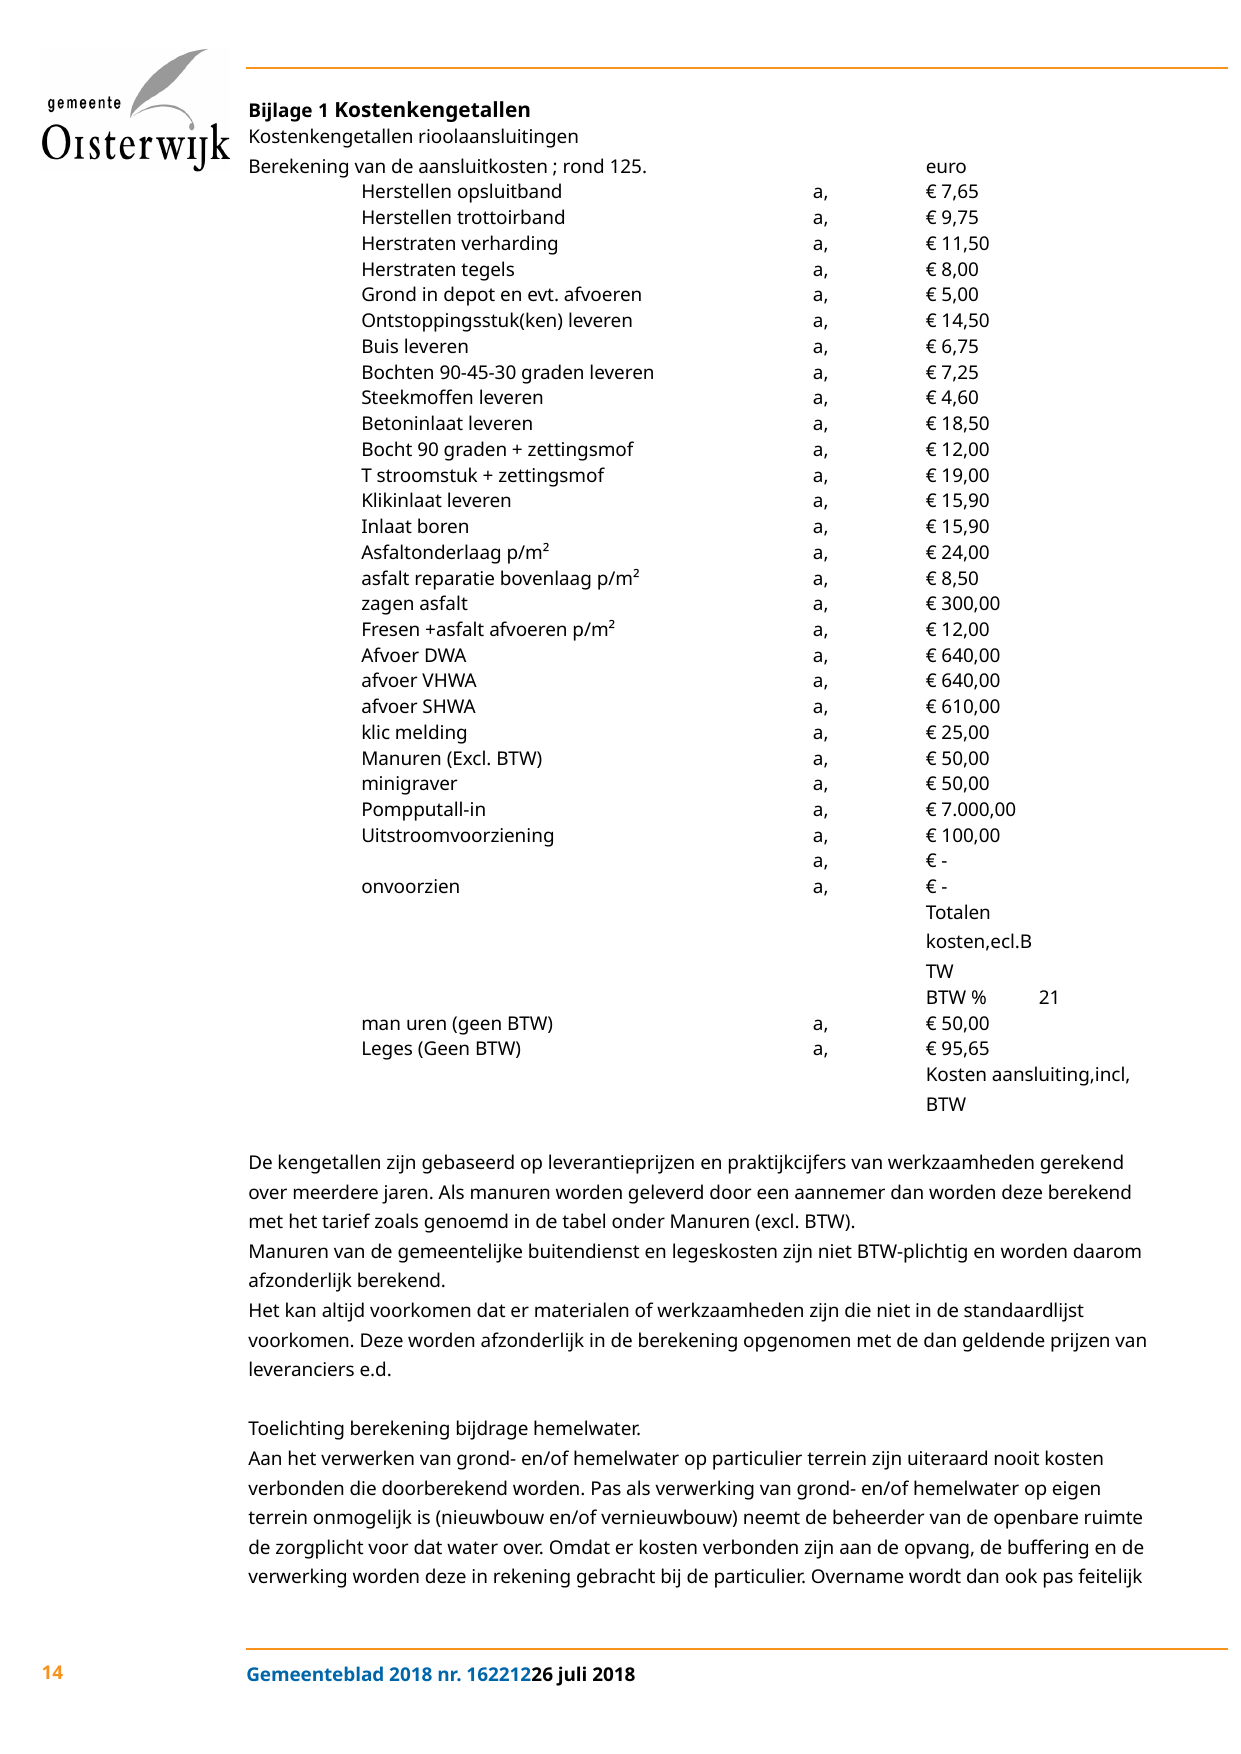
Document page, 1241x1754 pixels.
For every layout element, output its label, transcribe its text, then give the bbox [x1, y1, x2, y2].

table_cell € 4,60 [926, 385, 1038, 410]
table_cell afvoer SHWA [361, 693, 813, 719]
table_cell a, [813, 385, 926, 410]
table_cell [587, 984, 700, 1010]
table_cell a, [813, 590, 926, 616]
table_cell € 300,00 [926, 590, 1038, 616]
table_cell a, [813, 1010, 926, 1036]
table_cell a, [813, 488, 926, 513]
table_cell [1039, 513, 1152, 539]
text Toelichting berekening bijdrage hemelwater. [248, 1416, 1152, 1441]
table_cell [1039, 462, 1152, 487]
table_cell [700, 899, 813, 984]
table_cell Grond in depot en evt. afvoeren [361, 282, 813, 307]
table_cell Steekmoffen leveren [361, 385, 813, 410]
table_cell [1039, 179, 1152, 204]
table_cell afvoer VHWA [361, 668, 813, 693]
table_cell minigraver [361, 771, 813, 796]
table_cell [1039, 796, 1152, 822]
table_cell a, [813, 668, 926, 693]
table_cell a, [813, 796, 926, 822]
picture [41, 47, 231, 172]
table_cell € 18,50 [926, 410, 1038, 436]
table_cell Afvoer DWA [361, 642, 813, 668]
table_cell € 95,65 [926, 1036, 1038, 1061]
table_cell [474, 899, 587, 984]
table_cell [1039, 822, 1152, 848]
table_cell a, [813, 693, 926, 719]
table_cell [361, 984, 474, 1010]
table_cell Klikinlaat leveren [361, 488, 813, 513]
table_cell € 12,00 [926, 616, 1038, 642]
table_cell a, [813, 333, 926, 359]
table_cell a, [813, 205, 926, 230]
table_cell € 7,65 [926, 179, 1038, 204]
table_cell [248, 539, 361, 565]
table_cell a, [813, 771, 926, 796]
table_cell Herstraten tegels [361, 256, 813, 282]
table_cell a, [813, 410, 926, 436]
table_cell € 5,00 [926, 282, 1038, 307]
table_cell € 15,90 [926, 488, 1038, 513]
table_cell Inlaat boren [361, 513, 813, 539]
table_cell [248, 719, 361, 745]
table_cell [248, 745, 361, 771]
table_cell [248, 590, 361, 616]
table_cell Pompputall-in [361, 796, 813, 822]
table_cell [1039, 616, 1152, 642]
table_cell [248, 282, 361, 307]
table_cell [700, 1061, 813, 1117]
table_cell [1039, 590, 1152, 616]
table_cell [1039, 565, 1152, 590]
table_cell € 6,75 [926, 333, 1038, 359]
table_header [813, 153, 926, 179]
table_cell € 8,50 [926, 565, 1038, 590]
table_cell [361, 848, 813, 873]
table_cell [1039, 308, 1152, 333]
text Manuren van de gemeentelijke buitendienst en legeskosten zijn niet BTW-plichtig en worden daarom afzonderlijk berekend. [248, 1238, 1152, 1293]
table_cell [248, 874, 361, 899]
table_cell Betoninlaat leveren [361, 410, 813, 436]
table_cell [248, 616, 361, 642]
table_cell onvoorzien [361, 874, 813, 899]
table_cell Uitstroomvoorziening [361, 822, 813, 848]
table_cell € 25,00 [926, 719, 1038, 745]
table_cell [248, 899, 361, 984]
table_cell [1039, 539, 1152, 565]
table_cell [248, 1036, 361, 1061]
table_cell BTW % [926, 984, 1038, 1010]
table_cell € 12,00 [926, 436, 1038, 462]
table_cell a, [813, 179, 926, 204]
table_cell [248, 205, 361, 230]
table_cell Fresen +asfalt afvoeren p/m² [361, 616, 813, 642]
table_cell [248, 359, 361, 384]
table_cell a, [813, 719, 926, 745]
table_cell € 50,00 [926, 771, 1038, 796]
table_cell [813, 984, 926, 1010]
table_cell Bochten 90-45-30 graden leveren [361, 359, 813, 384]
text De kengetallen zijn gebaseerd op leverantieprijzen en praktijkcijfers van werkzaamheden gerekend over meerdere jaren. Als manuren worden geleverd door een aannemer dan worden deze berekend met het tarief zoals genoemd in de tabel onder Manuren (excl. BTW). [248, 1149, 1152, 1234]
table_cell [1039, 719, 1152, 745]
table_cell a, [813, 513, 926, 539]
table_cell [248, 488, 361, 513]
table_cell € 640,00 [926, 642, 1038, 668]
table_cell [587, 899, 700, 984]
table_cell [1039, 205, 1152, 230]
table_header euro [926, 153, 1038, 179]
table_cell zagen asfalt [361, 590, 813, 616]
table_cell [1039, 333, 1152, 359]
table_cell [248, 462, 361, 487]
table_cell € 7,25 [926, 359, 1038, 384]
table_cell [1039, 230, 1152, 256]
table_cell [1039, 410, 1152, 436]
table_cell [1039, 436, 1152, 462]
text Kostenkengetallen rioolaansluitingen [248, 123, 1152, 149]
table_cell [1039, 282, 1152, 307]
table_cell [1039, 745, 1152, 771]
table_cell Asfaltonderlaag p/m² [361, 539, 813, 565]
table_cell € 15,90 [926, 513, 1038, 539]
table_cell € 24,00 [926, 539, 1038, 565]
table_cell [248, 848, 361, 873]
table_cell Manuren (Excl. BTW) [361, 745, 813, 771]
table_cell [248, 385, 361, 410]
table_cell [474, 984, 587, 1010]
table_cell a, [813, 436, 926, 462]
table_cell [248, 308, 361, 333]
table_cell [248, 410, 361, 436]
table_cell [1039, 359, 1152, 384]
table_cell [248, 333, 361, 359]
table_cell [1039, 385, 1152, 410]
table_cell [248, 565, 361, 590]
table_cell [248, 436, 361, 462]
table_cell [1039, 848, 1152, 873]
table_cell [248, 256, 361, 282]
table_cell [1039, 1010, 1152, 1036]
table_cell a, [813, 565, 926, 590]
table_cell T stroomstuk + zettingsmof [361, 462, 813, 487]
table_cell [1039, 771, 1152, 796]
table_cell a, [813, 616, 926, 642]
table_cell [1039, 1036, 1152, 1061]
table_cell [361, 899, 474, 984]
table_cell [813, 899, 926, 984]
table_cell [1039, 642, 1152, 668]
table_cell Buis leveren [361, 333, 813, 359]
table_cell [248, 796, 361, 822]
text Het kan altijd voorkomen dat er materialen of werkzaamheden zijn die niet in de standaardlijst voorkomen. Deze worden afzonderlijk in de berekening opgenomen met de dan geldende prijzen van leveranciers e.d. [248, 1297, 1152, 1382]
table_cell [248, 642, 361, 668]
table_cell man uren (geen BTW) [361, 1010, 813, 1036]
table_cell Totalen kosten,ecl.BTW [926, 899, 1038, 984]
table_cell [700, 984, 813, 1010]
table_cell € - [926, 848, 1038, 873]
table_cell a, [813, 462, 926, 487]
table_cell € 100,00 [926, 822, 1038, 848]
table_cell a, [813, 848, 926, 873]
table_cell € 50,00 [926, 745, 1038, 771]
table_cell [1039, 488, 1152, 513]
table_cell [248, 822, 361, 848]
table_cell [1039, 874, 1152, 899]
table_cell € 11,50 [926, 230, 1038, 256]
table_cell € 610,00 [926, 693, 1038, 719]
table_cell [248, 1010, 361, 1036]
table_cell [248, 771, 361, 796]
table_cell klic melding [361, 719, 813, 745]
table_cell a, [813, 822, 926, 848]
table_header [1039, 153, 1152, 179]
table_cell a, [813, 1036, 926, 1061]
table_cell Herstraten verharding [361, 230, 813, 256]
table_cell € 19,00 [926, 462, 1038, 487]
table_cell [474, 1061, 587, 1117]
table_cell [248, 513, 361, 539]
table_cell € - [926, 874, 1038, 899]
table_cell a, [813, 256, 926, 282]
table_cell a, [813, 282, 926, 307]
table_cell a, [813, 308, 926, 333]
table_cell [813, 1061, 926, 1117]
table_cell Bocht 90 graden + zettingsmof [361, 436, 813, 462]
table_cell [248, 984, 361, 1010]
table_cell [1039, 899, 1152, 984]
table_cell Herstellen trottoirband [361, 205, 813, 230]
table_cell Leges (Geen BTW) [361, 1036, 813, 1061]
table_cell [1039, 693, 1152, 719]
table_cell a, [813, 539, 926, 565]
table_cell € 8,00 [926, 256, 1038, 282]
table_cell [248, 668, 361, 693]
table_cell [248, 230, 361, 256]
table_cell [1039, 256, 1152, 282]
table_cell [361, 1061, 474, 1117]
table_cell € 640,00 [926, 668, 1038, 693]
text Aan het verwerken van grond- en/of hemelwater op particulier terrein zijn uiteraard nooit kosten verbonden die doorberekend worden. Pas als verwerking van grond- en/of hemelwater op eigen terrein onmogelijk is (nieuwbouw en/of vernieuwbouw) neemt de beheerder van de openbare ruimte de zorgplicht voor dat water over. Omdat er kosten verbonden zijn aan de opvang, de buffering en de verwerking worden deze in rekening gebracht bij de particulier. Overname wordt dan ook pas feitelijk [248, 1445, 1152, 1589]
table_cell [248, 693, 361, 719]
table_cell Ontstoppingsstuk(ken) leveren [361, 308, 813, 333]
table_cell a, [813, 745, 926, 771]
table_cell € 14,50 [926, 308, 1038, 333]
table_cell a, [813, 642, 926, 668]
table_cell Herstellen opsluitband [361, 179, 813, 204]
table_cell 21 [1039, 984, 1152, 1010]
table_cell € 7.000,00 [926, 796, 1038, 822]
table_cell [248, 1061, 361, 1117]
table_cell a, [813, 359, 926, 384]
table_header Berekening van de aansluitkosten ; rond 125. [248, 153, 813, 179]
table_cell € 9,75 [926, 205, 1038, 230]
table_cell a, [813, 230, 926, 256]
table_cell [587, 1061, 700, 1117]
table_cell [248, 179, 361, 204]
table_cell asfalt reparatie bovenlaag p/m² [361, 565, 813, 590]
table_cell Kosten aansluiting,incl, BTW [926, 1061, 1152, 1117]
table_cell [1039, 668, 1152, 693]
text Bijlage 1 Kostenkengetallen [248, 95, 1152, 123]
table_cell € 50,00 [926, 1010, 1038, 1036]
table_cell a, [813, 874, 926, 899]
